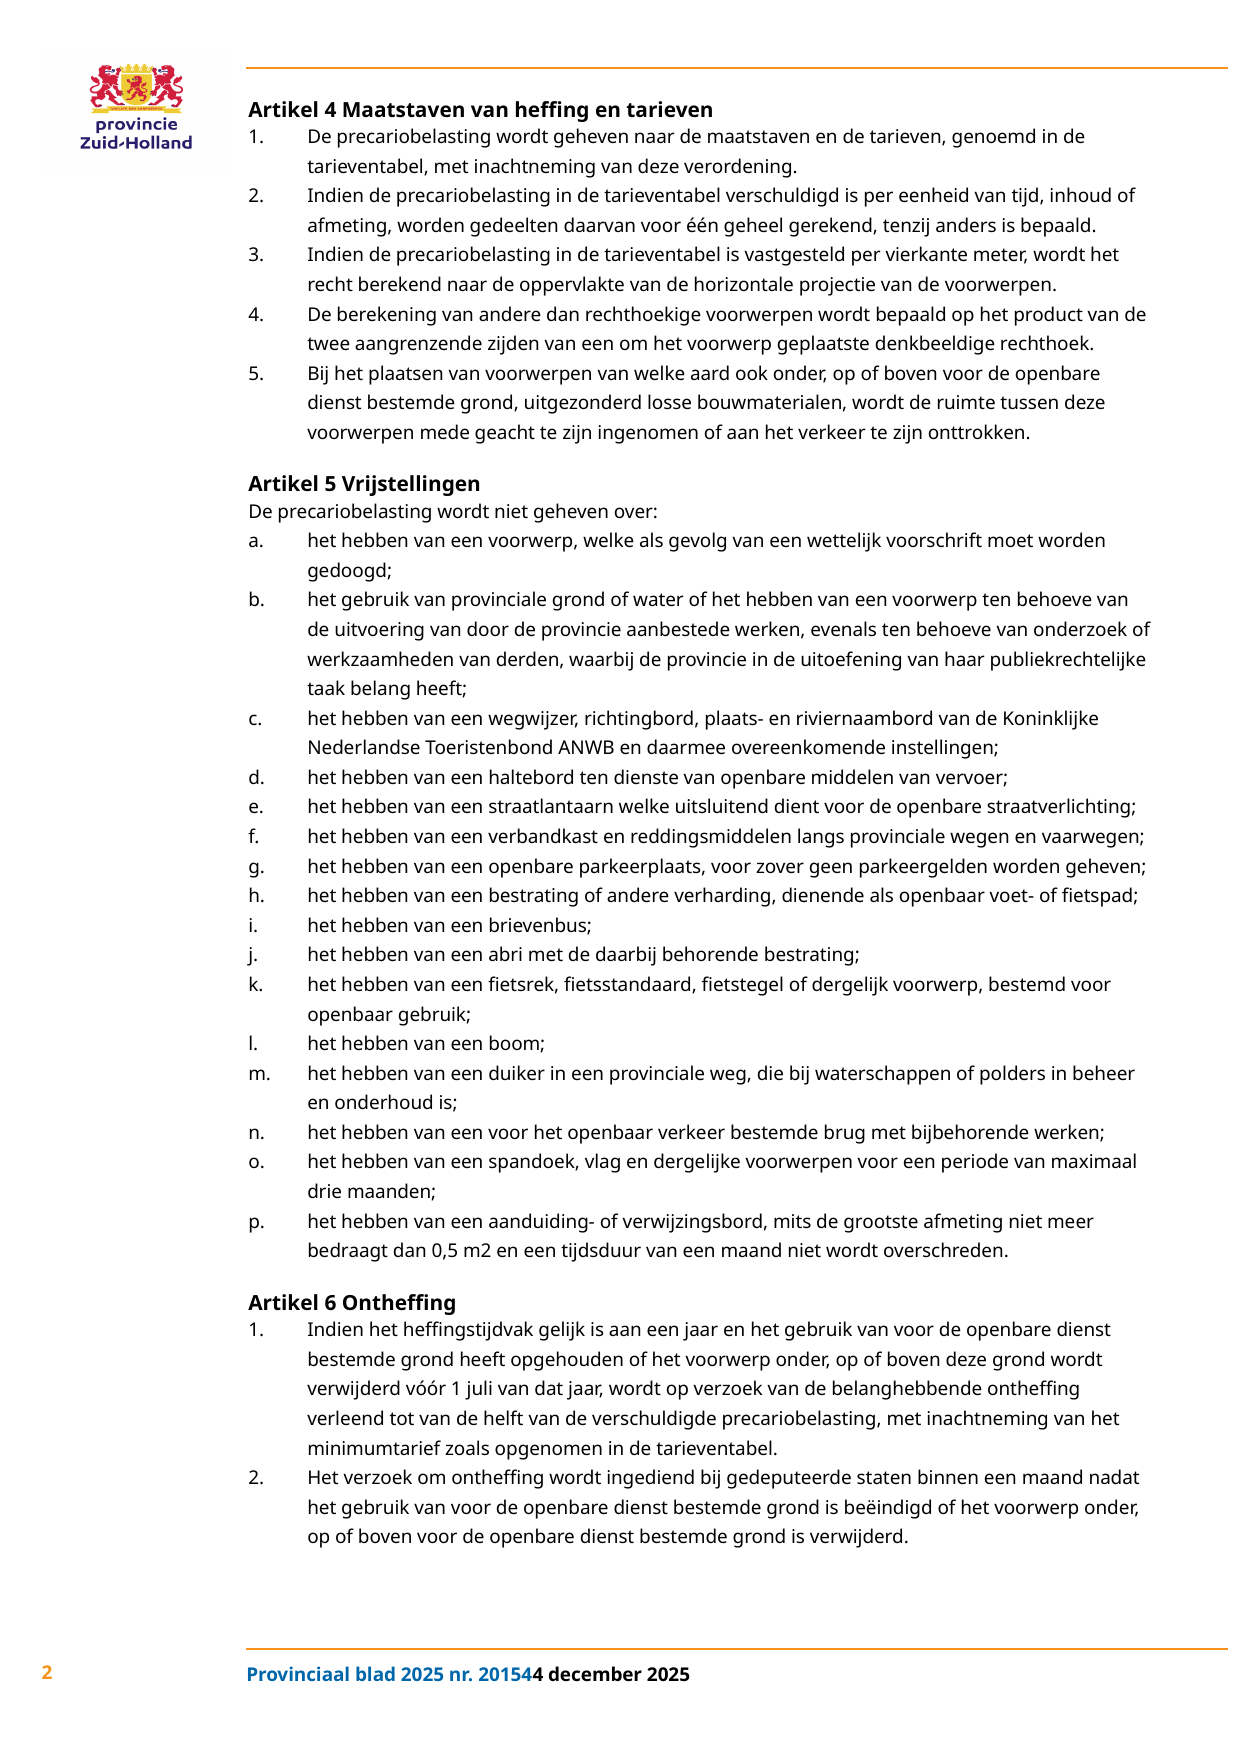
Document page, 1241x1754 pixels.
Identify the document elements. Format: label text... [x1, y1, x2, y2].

list het gebruik van provinciale grond of water of het hebben van een voorwerp ten behoeve van de uitvoering van door de provincie aanbestede werken, evenals ten behoeve van onderzoek of werkzaamheden van derden, waarbij de provincie in de uitoefening van haar publiekrechtelijke taak belang heeft; [248, 587, 1152, 701]
text Artikel 5 Vrijstellingen [248, 469, 1152, 498]
list het hebben van een brievenbus; [248, 912, 1152, 938]
list het hebben van een haltebord ten dienste van openbare middelen van vervoer; [248, 764, 1152, 790]
text Artikel 6 Ontheffing [248, 1288, 1152, 1316]
list het hebben van een verbandkast en reddingsmiddelen langs provinciale wegen en vaarwegen; [248, 823, 1152, 849]
list het hebben van een bestrating of andere verharding, dienende als openbaar voet- of fietspad; [248, 882, 1152, 908]
list het hebben van een voorwerp, welke als gevolg van een wettelijk voorschrift moet worden gedoogd; [248, 527, 1152, 583]
list het hebben van een voor het openbaar verkeer bestemde brug met bijbehorende werken; [248, 1119, 1152, 1145]
list het hebben van een spandoek, vlag en dergelijke voorwerpen voor een periode van maximaal drie maanden; [248, 1149, 1152, 1204]
list De precariobelasting wordt geheven naar de maatstaven en de tarieven, genoemd in de tarieventabel, met inachtneming van deze verordening. [248, 123, 1152, 178]
list het hebben van een boom; [248, 1030, 1152, 1056]
list Bij het plaatsen van voorwerpen van welke aard ook onder, op of boven voor de openbare dienst bestemde grond, uitgezonderd losse bouwmaterialen, wordt de ruimte tussen deze voorwerpen mede geacht te zijn ingenomen of aan het verkeer te zijn onttrokken. [248, 360, 1152, 445]
list het hebben van een fietsrek, fietsstandaard, fietstegel of dergelijk voorwerp, bestemd voor openbaar gebruik; [248, 971, 1152, 1027]
list het hebben van een wegwijzer, richtingbord, plaats- en riviernaambord van de Koninklijke Nederlandse Toeristenbond ANWB en daarmee overeenkomende instellingen; [248, 705, 1152, 760]
list het hebben van een openbare parkeerplaats, voor zover geen parkeergelden worden geheven; [248, 853, 1152, 879]
text De precariobelasting wordt niet geheven over: [248, 498, 1152, 524]
list het hebben van een straatlantaarn welke uitsluitend dient voor de openbare straatverlichting; [248, 794, 1152, 819]
text Artikel 4 Maatstaven van heffing en tarieven [248, 95, 1152, 123]
list Indien de precariobelasting in de tarieventabel verschuldigd is per eenheid van tijd, inhoud of afmeting, worden gedeelten daarvan voor één geheel gerekend, tenzij anders is bepaald. [248, 182, 1152, 238]
list Indien de precariobelasting in de tarieventabel is vastgesteld per vierkante meter, wordt het recht berekend naar de oppervlakte van de horizontale projectie van de voorwerpen. [248, 242, 1152, 297]
list het hebben van een abri met de daarbij behorende bestrating; [248, 942, 1152, 967]
list het hebben van een duiker in een provinciale weg, die bij waterschappen of polders in beheer en onderhoud is; [248, 1060, 1152, 1115]
list Indien het heffingstijdvak gelijk is aan een jaar en het gebruik van voor de openbare dienst bestemde grond heeft opgehouden of het voorwerp onder, op of boven deze grond wordt verwijderd vóór 1 juli van dat jaar, wordt op verzoek van de belanghebbende ontheffing verleend tot van de helft van de verschuldigde precariobelasting, met inachtneming van het minimumtarief zoals opgenomen in de tarieventabel. [248, 1316, 1152, 1460]
list het hebben van een aanduiding- of verwijzingsbord, mits de grootste afmeting niet meer bedraagt dan 0,5 m2 en een tijdsduur van een maand niet wordt overschreden. [248, 1208, 1152, 1263]
list De berekening van andere dan rechthoekige voorwerpen wordt bepaald op het product van de twee aangrenzende zijden van een om het voorwerp geplaatste denkbeeldige rechthoek. [248, 301, 1152, 356]
picture [41, 47, 231, 172]
list Het verzoek om ontheffing wordt ingediend bij gedeputeerde staten binnen een maand nadat het gebruik van voor de openbare dienst bestemde grond is beëindigd of het voorwerp onder, op of boven voor de openbare dienst bestemde grond is verwijderd. [248, 1464, 1152, 1549]
